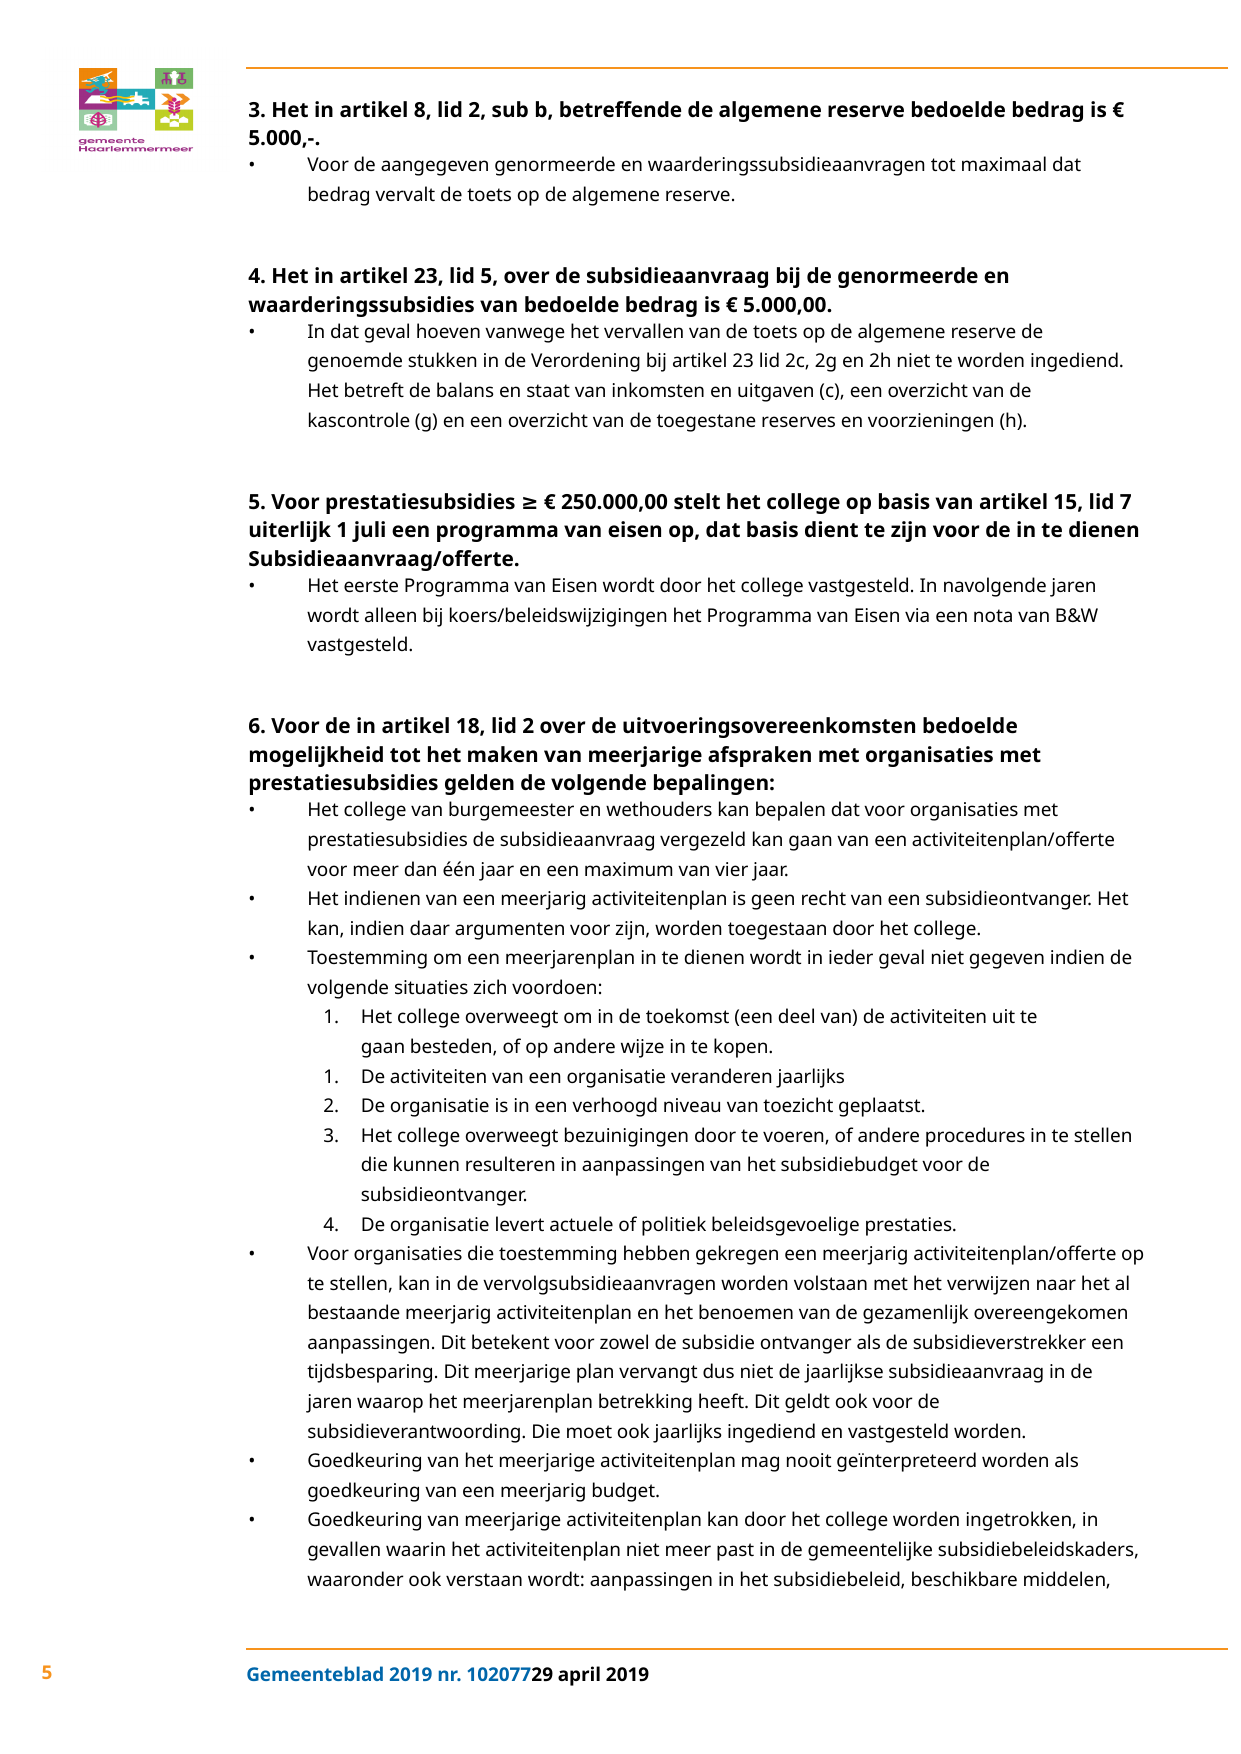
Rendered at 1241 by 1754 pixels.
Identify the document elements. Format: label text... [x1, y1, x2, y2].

list Het college overweegt om in de toekomst (een deel van) de activiteiten uit te [323, 1004, 1152, 1029]
list Goedkeuring van het meerjarige activiteitenplan mag nooit geïnterpreteerd worden als [248, 1447, 1152, 1473]
list subsidieverantwoording. Die moet ook jaarlijks ingediend en vastgesteld worden. [248, 1418, 1152, 1444]
list De organisatie is in een verhoogd niveau van toezicht geplaatst. [323, 1092, 1152, 1118]
list De organisatie levert actuele of politiek beleidsgevoelige prestaties. [323, 1211, 1152, 1237]
list jaren waarop het meerjarenplan betrekking heeft. Dit geldt ook voor de [248, 1388, 1152, 1414]
list vastgesteld. [248, 631, 1152, 657]
text 5. Voor prestatiesubsidies ≥ € 250.000,00 stelt het college op basis van artikel 15, lid 7 uiterlijk 1 juli een programma van eisen op, dat basis dient te zijn voor de in te dienen Subsidieaanvraag/offerte. [248, 487, 1152, 572]
list gevallen waarin het activiteitenplan niet meer past in de gemeentelijke subsidiebeleidskaders, [248, 1536, 1152, 1562]
list Het college van burgemeester en wethouders kan bepalen dat voor organisaties met [248, 797, 1152, 822]
list Het betreft de balans en staat van inkomsten en uitgaven (c), een overzicht van de [248, 377, 1152, 403]
list Het eerste Programma van Eisen wordt door het college vastgesteld. In navolgende jaren [248, 572, 1152, 598]
list prestatiesubsidies de subsidieaanvraag vergezeld kan gaan van een activiteitenplan/offerte [248, 826, 1152, 852]
text 6. Voor de in artikel 18, lid 2 over de uitvoeringsovereenkomsten bedoelde mogelijkheid tot het maken van meerjarige afspraken met organisaties met prestatiesubsidies gelden de volgende bepalingen: [248, 711, 1152, 797]
list wordt alleen bij koers/beleidswijzigingen het Programma van Eisen via een nota van B&W [248, 602, 1152, 627]
list bedrag vervalt de toets op de algemene reserve. [248, 181, 1152, 207]
list De activiteiten van een organisatie veranderen jaarlijks [323, 1063, 1152, 1089]
list genoemde stukken in de Verordening bij artikel 23 lid 2c, 2g en 2h niet te worden ingediend. [248, 348, 1152, 373]
list tijdsbesparing. Dit meerjarige plan vervangt dus niet de jaarlijkse subsidieaanvraag in de [248, 1359, 1152, 1384]
list goedkeuring van een meerjarig budget. [248, 1477, 1152, 1503]
text 3. Het in artikel 8, lid 2, sub b, betreffende de algemene reserve bedoelde bedrag is € 5.000,-. [248, 95, 1152, 152]
list Het indienen van een meerjarig activiteitenplan is geen recht van een subsidieontvanger. Het [248, 885, 1152, 911]
list bestaande meerjarig activiteitenplan en het benoemen van de gezamenlijk overeengekomen [248, 1299, 1152, 1325]
list volgende situaties zich voordoen: [248, 974, 1152, 1000]
picture [41, 47, 231, 172]
list te stellen, kan in de vervolgsubsidieaanvragen worden volstaan met het verwijzen naar het al [248, 1270, 1152, 1296]
list kascontrole (g) en een overzicht van de toegestane reserves en voorzieningen (h). [248, 407, 1152, 433]
list kan, indien daar argumenten voor zijn, worden toegestaan door het college. [248, 915, 1152, 941]
list Toestemming om een meerjarenplan in te dienen wordt in ieder geval niet gegeven indien de [248, 944, 1152, 970]
list In dat geval hoeven vanwege het vervallen van de toets op de algemene reserve de [248, 318, 1152, 344]
list Het college overweegt bezuinigingen door te voeren, of andere procedures in te stellen die kunnen resulteren in aanpassingen van het subsidiebudget voor de subsidieontvanger. [323, 1122, 1152, 1207]
text 4. Het in artikel 23, lid 5, over de subsidieaanvraag bij de genormeerde en waarderingssubsidies van bedoelde bedrag is € 5.000,00. [248, 261, 1152, 318]
list Goedkeuring van meerjarige activiteitenplan kan door het college worden ingetrokken, in [248, 1507, 1152, 1532]
list voor meer dan één jaar en een maximum van vier jaar. [248, 856, 1152, 882]
list Voor de aangegeven genormeerde en waarderingssubsidieaanvragen tot maximaal dat [248, 152, 1152, 177]
list aanpassingen. Dit betekent voor zowel de subsidie ontvanger als de subsidieverstrekker een [248, 1329, 1152, 1355]
list waaronder ook verstaan wordt: aanpassingen in het subsidiebeleid, beschikbare middelen, [248, 1566, 1152, 1592]
list Voor organisaties die toestemming hebben gekregen een meerjarig activiteitenplan/offerte op [248, 1240, 1152, 1266]
list gaan besteden, of op andere wijze in te kopen. [323, 1033, 1152, 1059]
